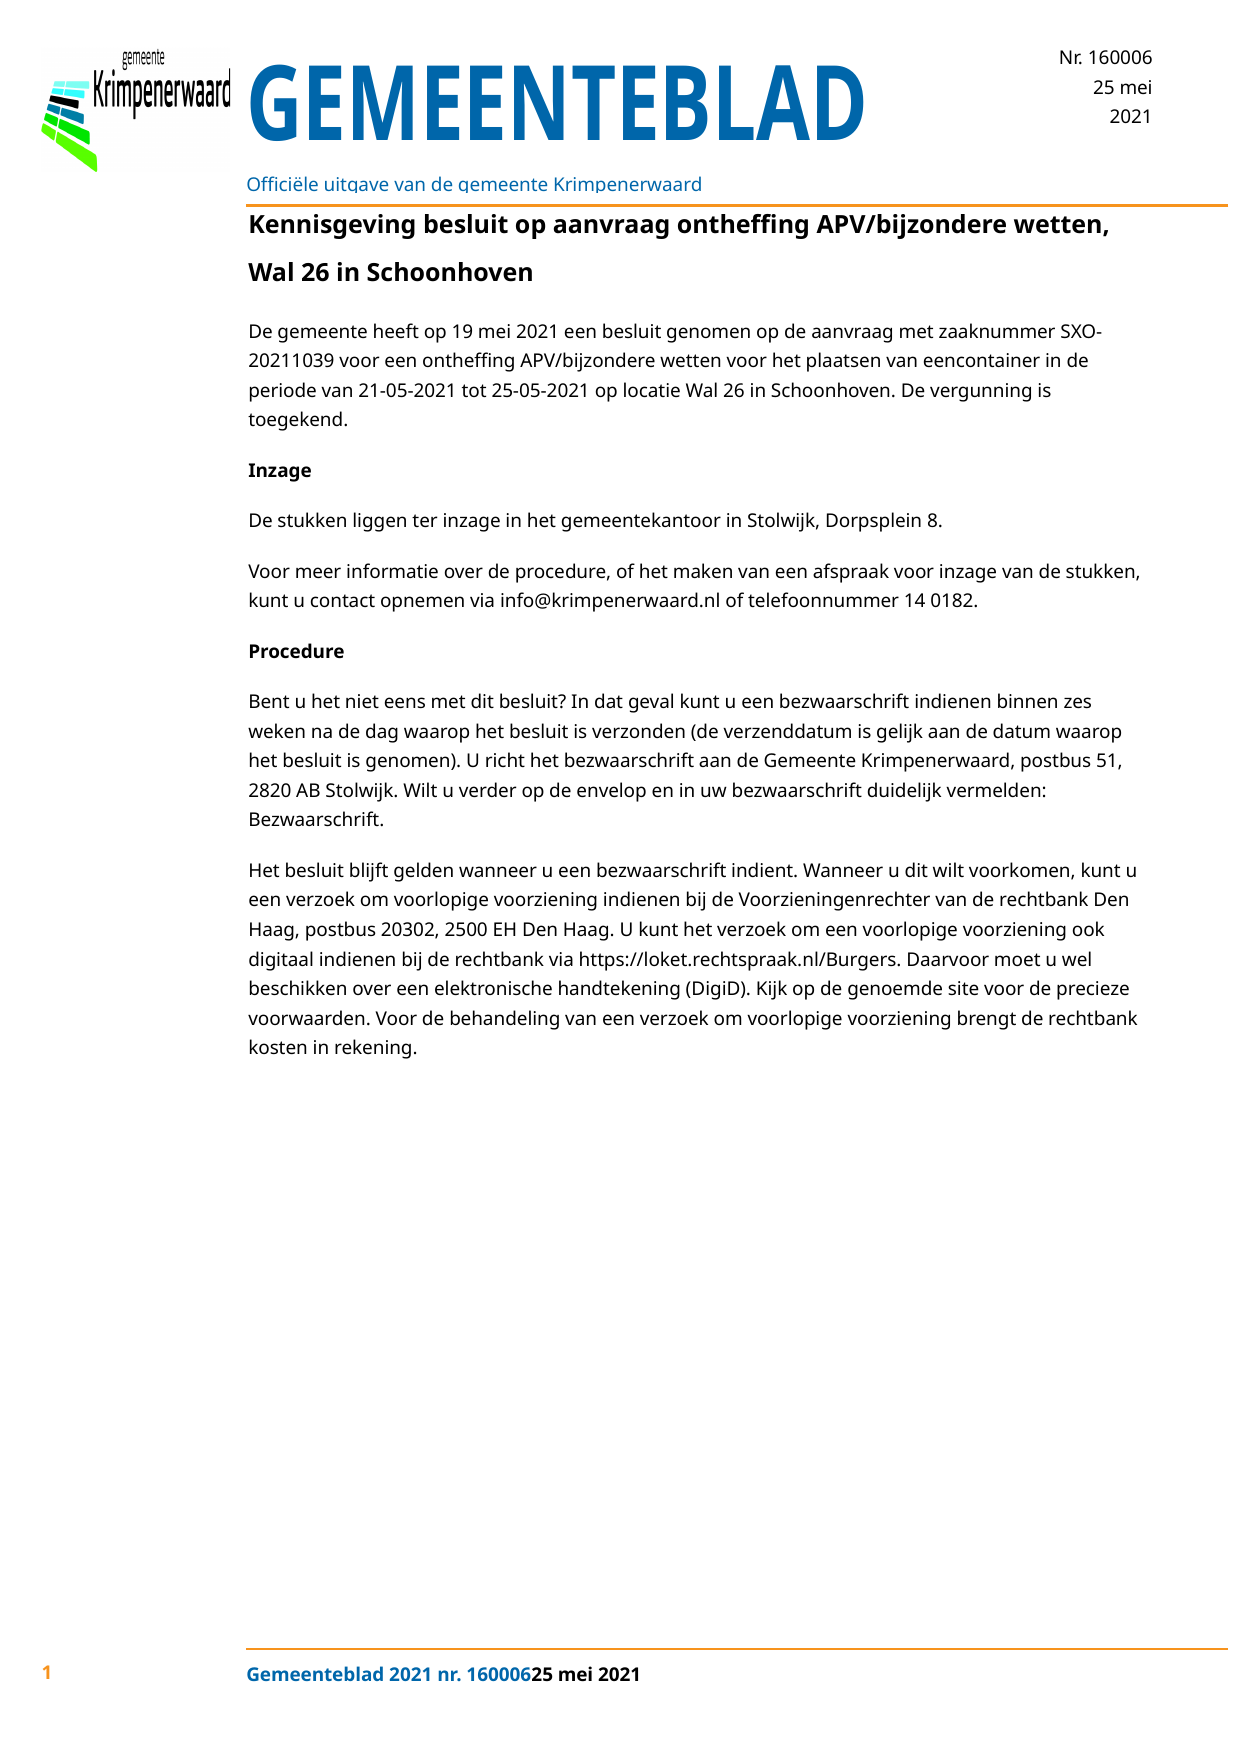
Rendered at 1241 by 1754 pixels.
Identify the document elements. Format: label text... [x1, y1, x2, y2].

picture [41, 47, 231, 172]
text De gemeente heeft op 19 mei 2021 een besluit genomen op de aanvraag met zaaknummer SXO-20211039 voor een ontheffing APV/bijzondere wetten voor het plaatsen van eencontainer in de periode van 21-05-2021 tot 25-05-2021 op locatie Wal 26 in Schoonhoven. De vergunning is toegekend. [248, 318, 1152, 432]
text Kennisgeving besluit op aanvraag ontheffing APV/bijzondere wetten, Wal 26 in Schoonhoven [248, 207, 1152, 288]
text Bent u het niet eens met dit besluit? In dat geval kunt u een bezwaarschrift indienen binnen zes weken na de dag waarop het besluit is verzonden (de verzenddatum is gelijk aan de datum waarop het besluit is genomen). U richt het bezwaarschrift aan de Gemeente Krimpenerwaard, postbus 51, 2820 AB Stolwijk. Wilt u verder op de envelop en in uw bezwaarschrift duidelijk vermelden: Bezwaarschrift. [248, 688, 1152, 832]
text De stukken liggen ter inzage in het gemeentekantoor in Stolwijk, Dorpsplein 8. [248, 507, 1152, 533]
text Procedure [248, 638, 1152, 664]
text Voor meer informatie over de procedure, of het maken van een afspraak voor inzage van de stukken, kunt u contact opnemen via info@krimpenerwaard.nl of telefoonnummer 14 0182. [248, 558, 1152, 613]
text Inzage [248, 457, 1152, 483]
text Het besluit blijft gelden wanneer u een bezwaarschrift indient. Wanneer u dit wilt voorkomen, kunt u een verzoek om voorlopige voorziening indienen bij de Voorzieningenrechter van de rechtbank Den Haag, postbus 20302, 2500 EH Den Haag. U kunt het verzoek om een voorlopige voorziening ook digitaal indienen bij de rechtbank via https://loket.rechtspraak.nl/Burgers. Daarvoor moet u wel beschikken over een elektronische handtekening (DigiD). Kijk op de genoemde site voor de precieze voorwaarden. Voor de behandeling van een verzoek om voorlopige voorziening brengt de rechtbank kosten in rekening. [248, 857, 1152, 1060]
